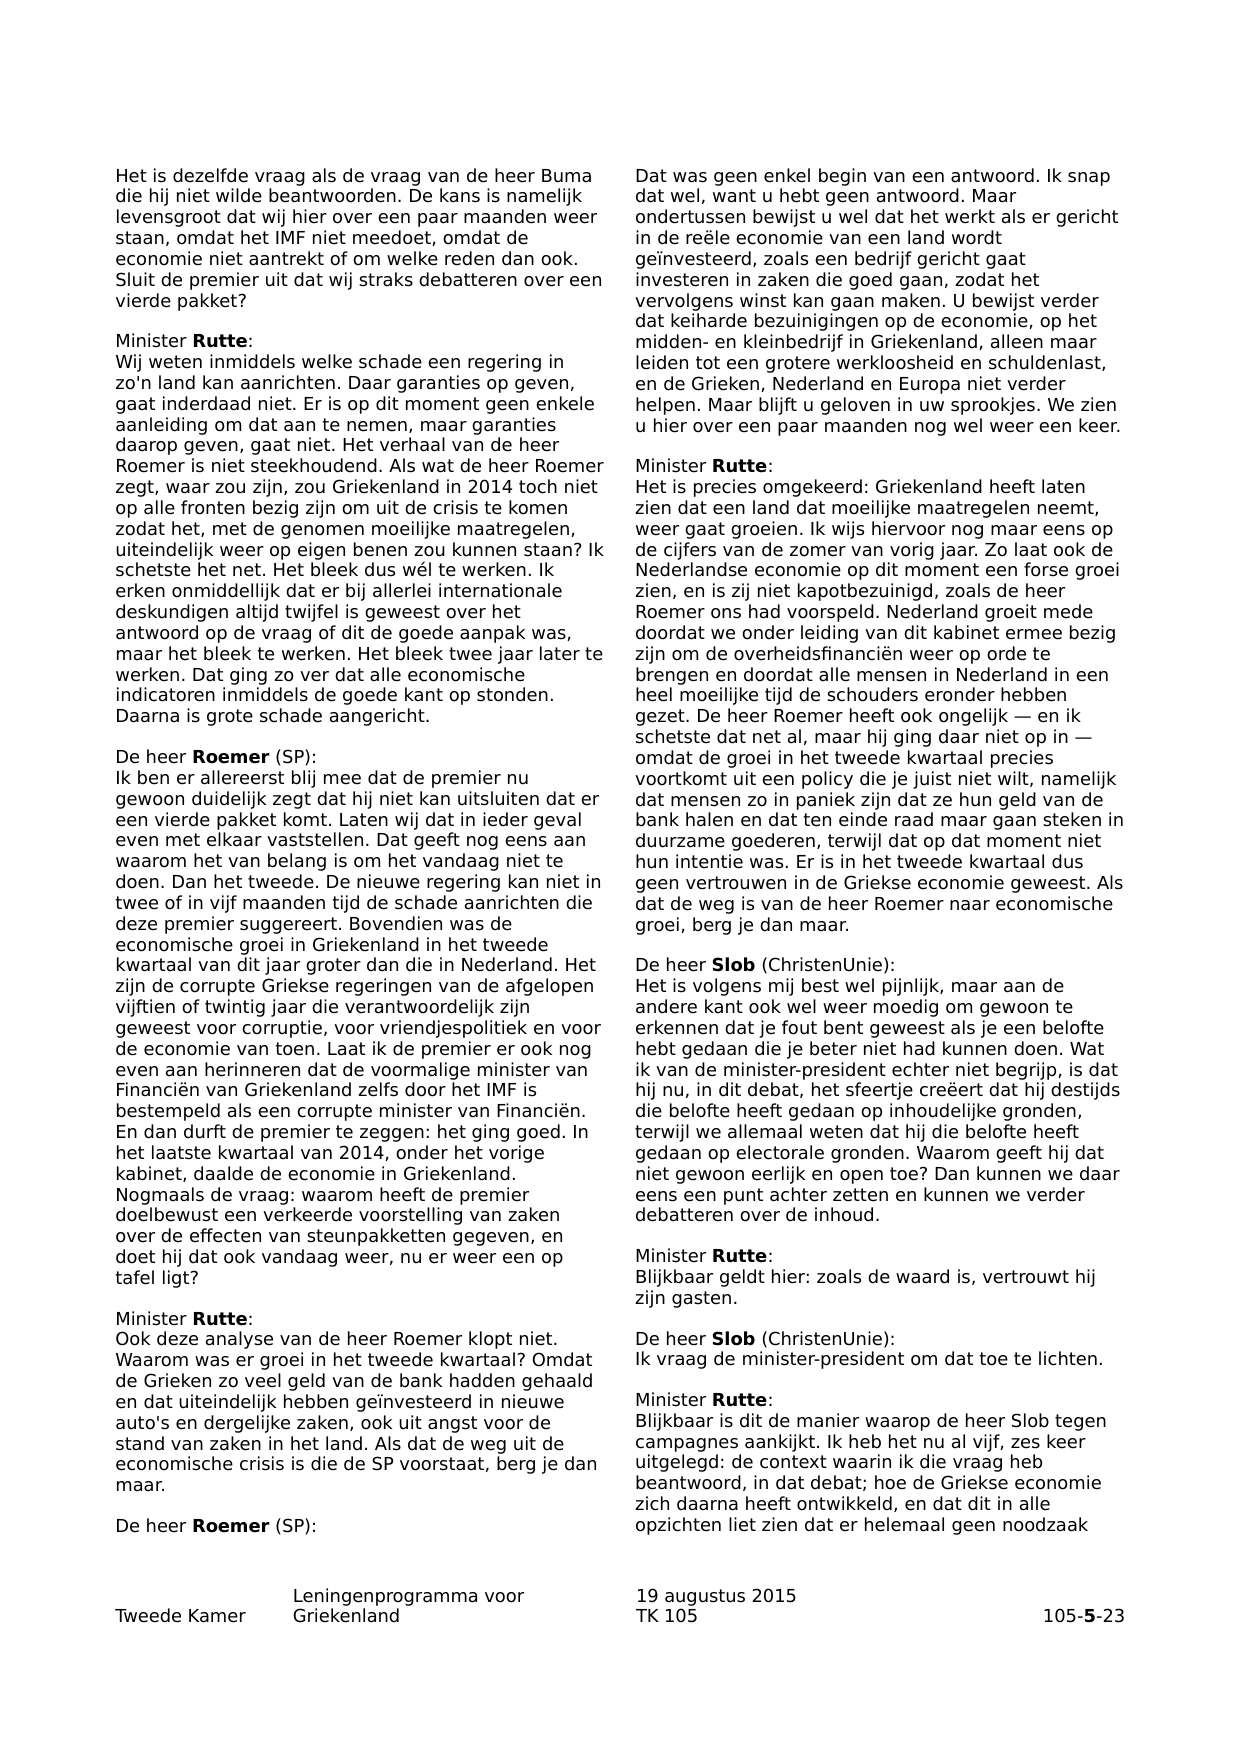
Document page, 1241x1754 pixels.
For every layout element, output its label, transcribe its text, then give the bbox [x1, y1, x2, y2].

text De heer Slob (ChristenUnie): [635, 955, 1125, 976]
text Wij weten inmiddels welke schade een regering in zo'n land kan aanrichten. Daar garanties op geven, gaat inderdaad niet. Er is op dit moment geen enkele aanleiding om dat aan te nemen, maar garanties daarop geven, gaat niet. Het verhaal van de heer Roemer is niet steekhoudend. Als wat de heer Roemer zegt, waar zou zijn, zou Griekenland in 2014 toch niet op alle fronten bezig zijn om uit de crisis te komen zodat het, met de genomen moeilijke maatregelen, uiteindelijk weer op eigen benen zou kunnen staan? Ik schetste het net. Het bleek dus wél te werken. Ik erken onmiddellijk dat er bij allerlei internationale deskundigen altijd twijfel is geweest over het antwoord op de vraag of dit de goede aanpak was, maar het bleek te werken. Het bleek twee jaar later te werken. Dat ging zo ver dat alle economische indicatoren inmiddels de goede kant op stonden. Daarna is grote schade aangericht. [115, 352, 605, 727]
text Ook deze analyse van de heer Roemer klopt niet. Waarom was er groei in het tweede kwartaal? Omdat de Grieken zo veel geld van de bank hadden gehaald en dat uiteindelijk hebben geïnvesteerd in nieuwe auto's en dergelijke zaken, ook uit angst voor de stand van zaken in het land. Als dat de weg uit de economische crisis is die de SP voorstaat, berg je dan maar. [115, 1329, 605, 1496]
text Minister Rutte: [635, 1246, 1125, 1267]
text Minister Rutte: [115, 1308, 605, 1329]
text De heer Slob (ChristenUnie): [635, 1328, 1125, 1349]
text Blijkbaar is dit de manier waarop de heer Slob tegen campagnes aankijkt. Ik heb het nu al vijf, zes keer uitgelegd: de context waarin ik die vraag heb beantwoord, in dat debat; hoe de Griekse economie zich daarna heeft ontwikkeld, en dat dit in alle opzichten liet zien dat er helemaal geen noodzaak [635, 1411, 1125, 1536]
text De heer Roemer (SP): [115, 747, 605, 768]
text Blijkbaar geldt hier: zoals de waard is, vertrouwt hij zijn gasten. [635, 1267, 1125, 1308]
text Het is dezelfde vraag als de vraag van de heer Buma die hij niet wilde beantwoorden. De kans is namelijk levensgroot dat wij hier over een paar maanden weer staan, omdat het IMF niet meedoet, omdat de economie niet aantrekt of om welke reden dan ook. Sluit de premier uit dat wij straks debatteren over een vierde pakket? [115, 165, 605, 311]
text De heer Roemer (SP): [115, 1516, 605, 1537]
text Ik ben er allereerst blij mee dat de premier nu gewoon duidelijk zegt dat hij niet kan uitsluiten dat er een vierde pakket komt. Laten wij dat in ieder geval even met elkaar vaststellen. Dat geeft nog eens aan waarom het van belang is om het vandaag niet te doen. Dan het tweede. De nieuwe regering kan niet in twee of in vijf maanden tijd de schade aanrichten die deze premier suggereert. Bovendien was de economische groei in Griekenland in het tweede kwartaal van dit jaar groter dan die in Nederland. Het zijn de corrupte Griekse regeringen van de afgelopen vijftien of twintig jaar die verantwoordelijk zijn geweest voor corruptie, voor vriendjespolitiek en voor de economie van toen. Laat ik de premier er ook nog even aan herinneren dat de voormalige minister van Financiën van Griekenland zelfs door het IMF is bestempeld als een corrupte minister van Financiën. En dan durft de premier te zeggen: het ging goed. In het laatste kwartaal van 2014, onder het vorige kabinet, daalde de economie in Griekenland. Nogmaals de vraag: waarom heeft de premier doelbewust een verkeerde voorstelling van zaken over de effecten van steunpakketten gegeven, en doet hij dat ook vandaag weer, nu er weer een op tafel ligt? [115, 768, 605, 1288]
text Het is precies omgekeerd: Griekenland heeft laten zien dat een land dat moeilijke maatregelen neemt, weer gaat groeien. Ik wijs hiervoor nog maar eens op de cijfers van de zomer van vorig jaar. Zo laat ook de Nederlandse economie op dit moment een forse groei zien, en is zij niet kapotbezuinigd, zoals de heer Roemer ons had voorspeld. Nederland groeit mede doordat we onder leiding van dit kabinet ermee bezig zijn om de overheidsfinanciën weer op orde te brengen en doordat alle mensen in Nederland in een heel moeilijke tijd de schouders eronder hebben gezet. De heer Roemer heeft ook ongelijk — en ik schetste dat net al, maar hij ging daar niet op in — omdat de groei in het tweede kwartaal precies voortkomt uit een policy die je juist niet wilt, namelijk dat mensen zo in paniek zijn dat ze hun geld van de bank halen en dat ten einde raad maar gaan steken in duurzame goederen, terwijl dat op dat moment niet hun intentie was. Er is in het tweede kwartaal dus geen vertrouwen in de Griekse economie geweest. Als dat de weg is van de heer Roemer naar economische groei, berg je dan maar. [635, 477, 1125, 935]
text Dat was geen enkel begin van een antwoord. Ik snap dat wel, want u hebt geen antwoord. Maar ondertussen bewijst u wel dat het werkt als er gericht in de reële economie van een land wordt geïnvesteerd, zoals een bedrijf gericht gaat investeren in zaken die goed gaan, zodat het vervolgens winst kan gaan maken. U bewijst verder dat keiharde bezuinigingen op de economie, op het midden- en kleinbedrijf in Griekenland, alleen maar leiden tot een grotere werkloosheid en schuldenlast, en de Grieken, Nederland en Europa niet verder helpen. Maar blijft u geloven in uw sprookjes. We zien u hier over een paar maanden nog wel weer een keer. [635, 165, 1125, 436]
text Minister Rutte: [635, 1390, 1125, 1411]
text Minister Rutte: [635, 456, 1125, 477]
text Het is volgens mij best wel pijnlijk, maar aan de andere kant ook wel weer moedig om gewoon te erkennen dat je fout bent geweest als je een belofte hebt gedaan die je beter niet had kunnen doen. Wat ik van de minister-president echter niet begrijp, is dat hij nu, in dit debat, het sfeertje creëert dat hij destijds die belofte heeft gedaan op inhoudelijke gronden, terwijl we allemaal weten dat hij die belofte heeft gedaan op electorale gronden. Waarom geeft hij dat niet gewoon eerlijk en open toe? Dan kunnen we daar eens een punt achter zetten en kunnen we verder debatteren over de inhoud. [635, 976, 1125, 1226]
text Minister Rutte: [115, 331, 605, 352]
text Ik vraag de minister-president om dat toe te lichten. [635, 1349, 1125, 1370]
